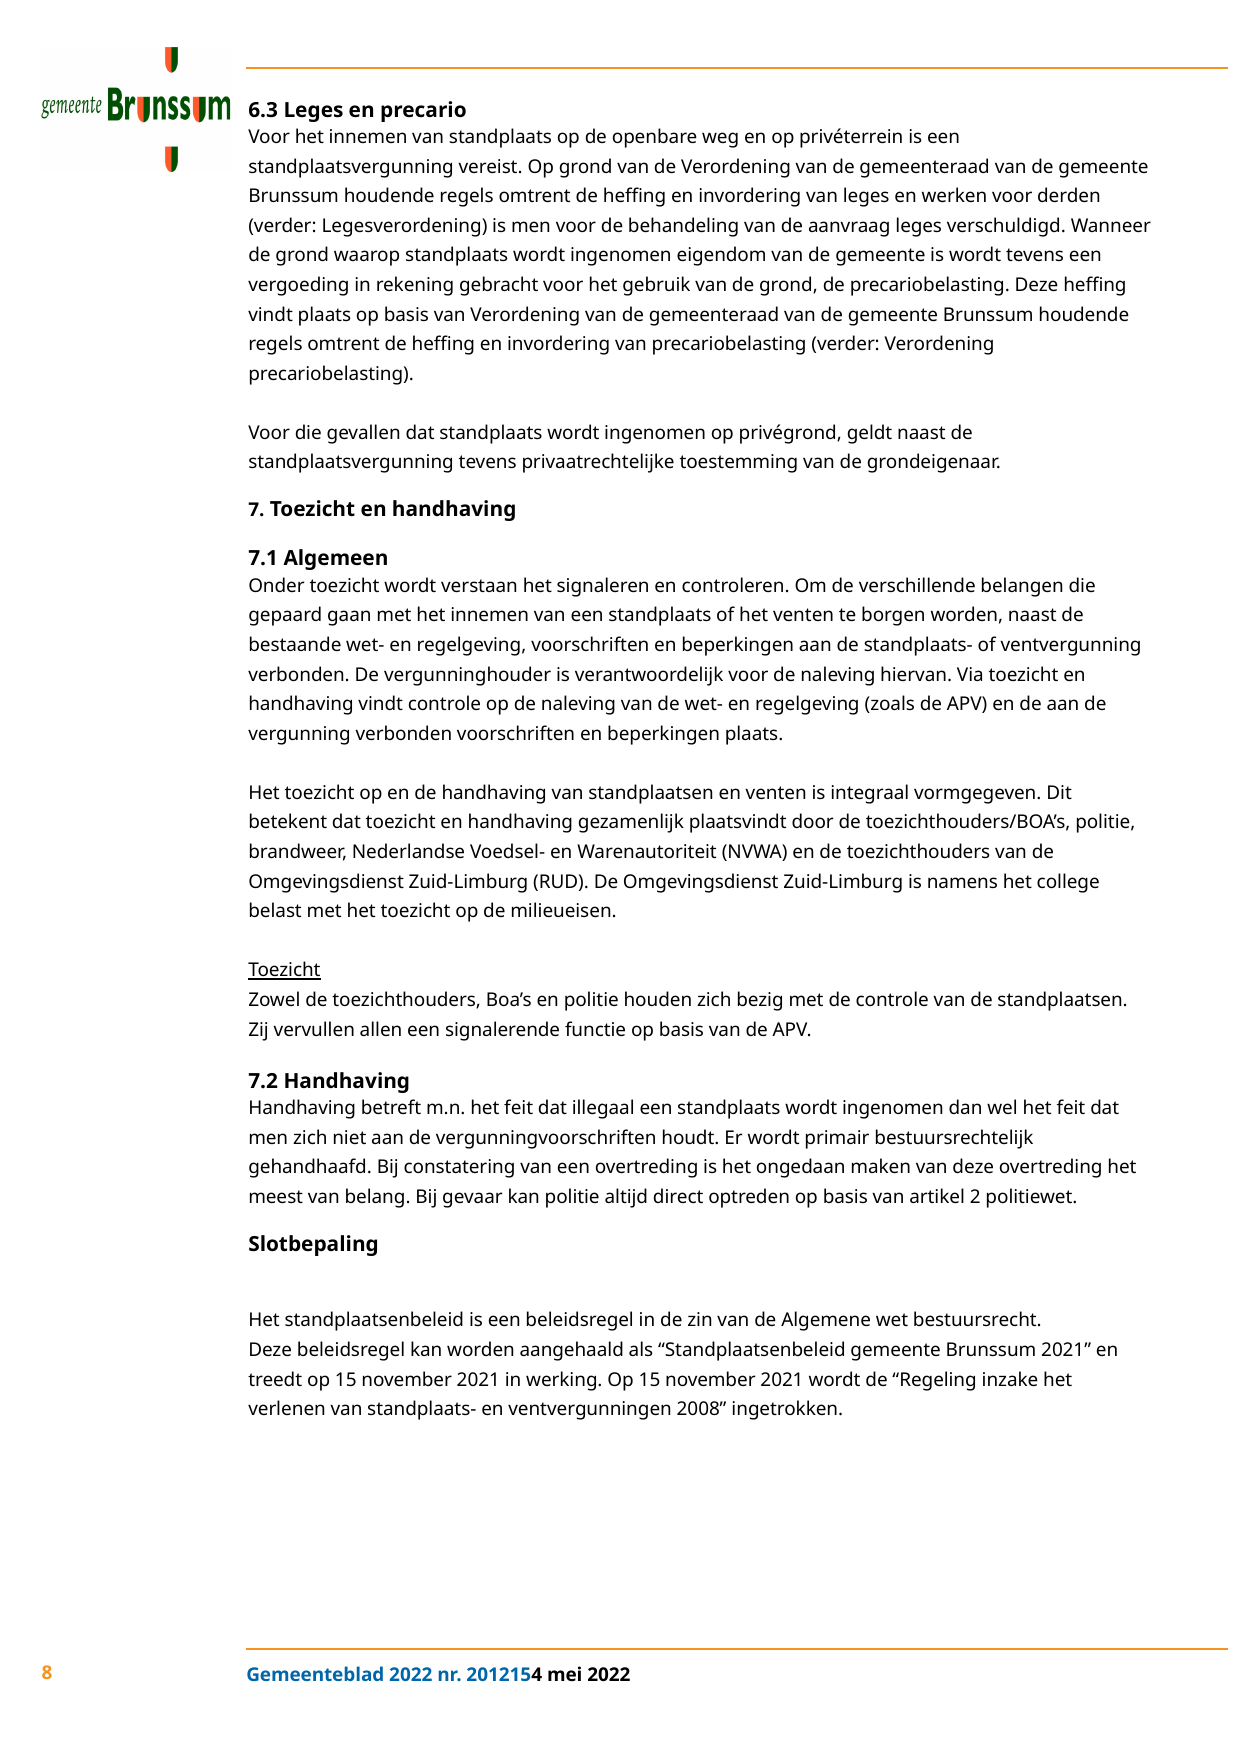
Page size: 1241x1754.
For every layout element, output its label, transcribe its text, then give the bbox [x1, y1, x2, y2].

picture [41, 47, 231, 172]
text Voor die gevallen dat standplaats wordt ingenomen op privégrond, geldt naast de standplaatsvergunning tevens privaatrechtelijke toestemming van de grondeigenaar. [248, 419, 1152, 474]
text Het standplaatsenbeleid is een beleidsregel in de zin van de Algemene wet bestuursrecht. [248, 1307, 1152, 1332]
text 7. Toezicht en handhaving [248, 494, 1152, 523]
text Toezicht [248, 957, 1152, 982]
text 7.2 Handhaving [248, 1066, 1152, 1094]
text Slotbepaling [248, 1229, 1152, 1257]
text Het toezicht op en de handhaving van standplaatsen en venten is integraal vormgegeven. Dit betekent dat toezicht en handhaving gezamenlijk plaatsvindt door de toezichthouders/BOA’s, politie, brandweer, Nederlandse Voedsel- en Warenautoriteit (NVWA) en de toezichthouders van de Omgevingsdienst Zuid-Limburg (RUD). De Omgevingsdienst Zuid-Limburg is namens het college belast met het toezicht op de milieueisen. [248, 779, 1152, 923]
text 6.3 Leges en precario [248, 95, 1152, 123]
text 7.1 Algemeen [248, 543, 1152, 572]
text Deze beleidsregel kan worden aangehaald als “Standplaatsenbeleid gemeente Brunssum 2021” en treedt op 15 november 2021 in werking. Op 15 november 2021 wordt de “Regeling inzake het verlenen van standplaats- en ventvergunningen 2008” ingetrokken. [248, 1336, 1152, 1421]
text Onder toezicht wordt verstaan het signaleren en controleren. Om de verschillende belangen die gepaard gaan met het innemen van een standplaats of het venten te borgen worden, naast de bestaande wet- en regelgeving, voorschriften en beperkingen aan de standplaats- of ventvergunning verbonden. De vergunninghouder is verantwoordelijk voor de naleving hiervan. Via toezicht en handhaving vindt controle op de naleving van de wet- en regelgeving (zoals de APV) en de aan de vergunning verbonden voorschriften en beperkingen plaats. [248, 572, 1152, 746]
text Handhaving betreft m.n. het feit dat illegaal een standplaats wordt ingenomen dan wel het feit dat men zich niet aan de vergunningvoorschriften houdt. Er wordt primair bestuursrechtelijk gehandhaafd. Bij constatering van een overtreding is het ongedaan maken van deze overtreding het meest van belang. Bij gevaar kan politie altijd direct optreden op basis van artikel 2 politiewet. [248, 1094, 1152, 1209]
text Zowel de toezichthouders, Boa’s en politie houden zich bezig met de controle van de standplaatsen. Zij vervullen allen een signalerende functie op basis van de APV. [248, 986, 1152, 1041]
text Voor het innemen van standplaats op de openbare weg en op privéterrein is een standplaatsvergunning vereist. Op grond van de Verordening van de gemeenteraad van de gemeente Brunssum houdende regels omtrent de heffing en invordering van leges en werken voor derden (verder: Legesverordening) is men voor de behandeling van de aanvraag leges verschuldigd. Wanneer de grond waarop standplaats wordt ingenomen eigendom van de gemeente is wordt tevens een vergoeding in rekening gebracht voor het gebruik van de grond, de precariobelasting. Deze heffing vindt plaats op basis van Verordening van de gemeenteraad van de gemeente Brunssum houdende regels omtrent de heffing en invordering van precariobelasting (verder: Verordening precariobelasting). [248, 123, 1152, 386]
